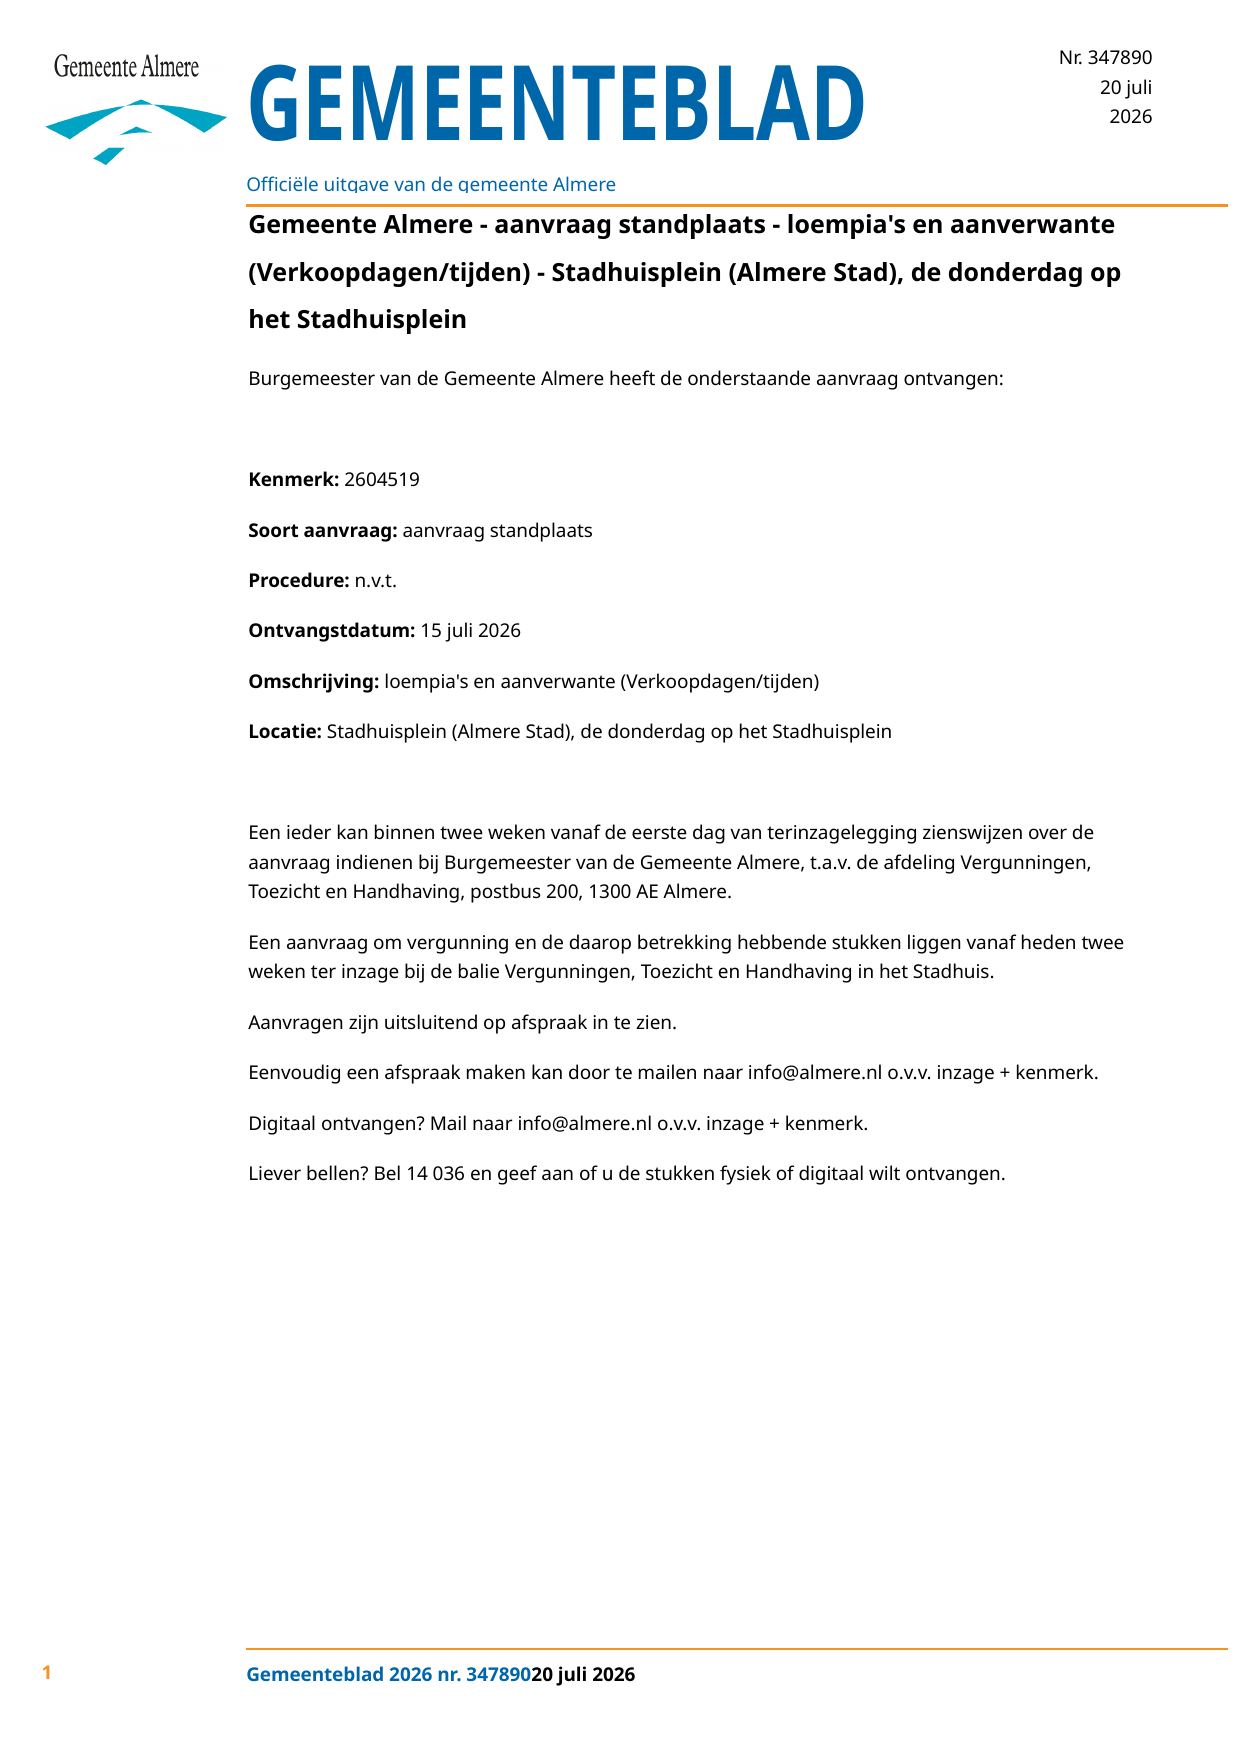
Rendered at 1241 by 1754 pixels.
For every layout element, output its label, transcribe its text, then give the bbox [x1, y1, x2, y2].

text Digitaal ontvangen? Mail naar info@almere.nl o.v.v. inzage + kenmerk. [248, 1110, 1152, 1135]
text Soort aanvraag: aanvraag standplaats [248, 517, 1152, 542]
text Een ieder kan binnen twee weken vanaf de eerste dag van terinzagelegging zienswijzen over de aanvraag indienen bij Burgemeester van de Gemeente Almere, t.a.v. de afdeling Vergunningen, Toezicht en Handhaving, postbus 200, 1300 AE Almere. [248, 819, 1152, 904]
text Omschrijving: loempia's en aanverwante (Verkoopdagen/tijden) [248, 668, 1152, 694]
text Liever bellen? Bel 14 036 en geef aan of u de stukken fysiek of digitaal wilt ontvangen. [248, 1160, 1152, 1186]
text Burgemeester van de Gemeente Almere heeft de onderstaande aanvraag ontvangen: [248, 366, 1152, 391]
text Een aanvraag om vergunning en de daarop betrekking hebbende stukken liggen vanaf heden twee weken ter inzage bij de balie Vergunningen, Toezicht en Handhaving in het Stadhuis. [248, 929, 1152, 984]
text Procedure: n.v.t. [248, 567, 1152, 593]
text Gemeente Almere - aanvraag standplaats - loempia's en aanverwante (Verkoopdagen/tijden) - Stadhuisplein (Almere Stad), de donderdag op het Stadhuisplein [248, 207, 1152, 336]
text Eenvoudig een afspraak maken kan door te mailen naar info@almere.nl o.v.v. inzage + kenmerk. [248, 1059, 1152, 1085]
picture [41, 47, 231, 172]
text Aanvragen zijn uitsluitend op afspraak in te zien. [248, 1009, 1152, 1034]
text Kenmerk: 2604519 [248, 466, 1152, 492]
text Locatie: Stadhuisplein (Almere Stad), de donderdag op het Stadhuisplein [248, 718, 1152, 744]
text Ontvangstdatum: 15 juli 2026 [248, 618, 1152, 643]
